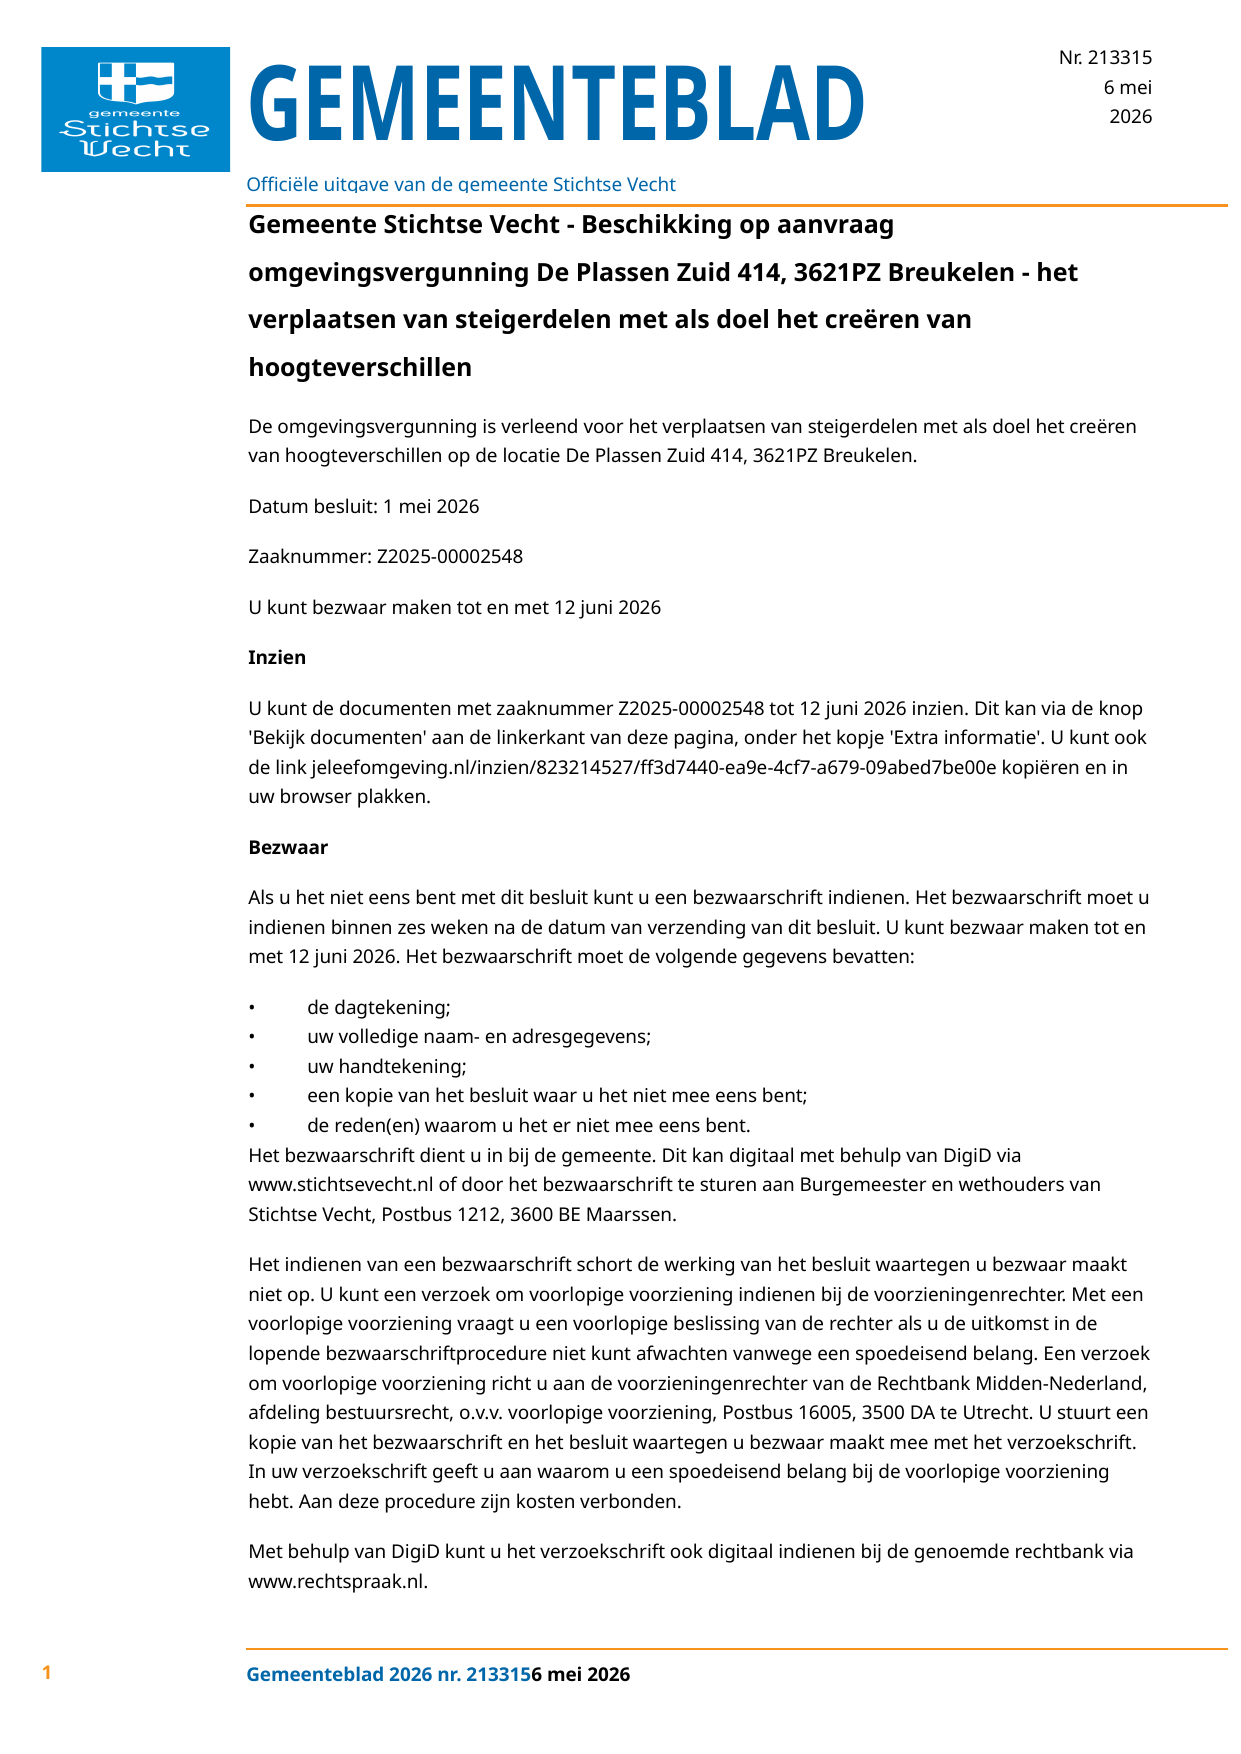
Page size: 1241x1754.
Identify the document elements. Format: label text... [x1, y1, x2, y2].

text Bezwaar [248, 834, 1152, 860]
list een kopie van het besluit waar u het niet mee eens bent; [248, 1083, 1152, 1108]
text Het indienen van een bezwaarschrift schort de werking van het besluit waartegen u bezwaar maakt niet op. U kunt een verzoek om voorlopige voorziening indienen bij de voorzieningenrechter. Met een voorlopige voorziening vraagt u een voorlopige beslissing van de rechter als u de uitkomst in de lopende bezwaarschriftprocedure niet kunt afwachten vanwege een spoedeisend belang. Een verzoek om voorlopige voorziening richt u aan de voorzieningenrechter van de Rechtbank Midden-Nederland, afdeling bestuursrecht, o.v.v. voorlopige voorziening, Postbus 16005, 3500 DA te Utrecht. U stuurt een kopie van het bezwaarschrift en het besluit waartegen u bezwaar maakt mee met het verzoekschrift. In uw verzoekschrift geeft u aan waarom u een spoedeisend belang bij de voorlopige voorziening hebt. Aan deze procedure zijn kosten verbonden. [248, 1251, 1152, 1514]
text Het bezwaarschrift dient u in bij de gemeente. Dit kan digitaal met behulp van DigiD via www.stichtsevecht.nl of door het bezwaarschrift te sturen aan Burgemeester en wethouders van Stichtse Vecht, Postbus 1212, 3600 BE Maarssen. [248, 1142, 1152, 1227]
text Zaaknummer: Z2025-00002548 [248, 543, 1152, 569]
text Gemeente Stichtse Vecht - Beschikking op aanvraag omgevingsvergunning De Plassen Zuid 414, 3621PZ Breukelen - het verplaatsen van steigerdelen met als doel het creëren van hoogteverschillen [248, 207, 1152, 384]
picture [137, 63, 174, 103]
text Met behulp van DigiD kunt u het verzoekschrift ook digitaal indienen bij de genoemde rechtbank via www.rechtspraak.nl. [248, 1538, 1152, 1594]
list de dagtekening; [248, 994, 1152, 1020]
list uw volledige naam- en adresgegevens; [248, 1023, 1152, 1049]
text Inzien [248, 644, 1152, 670]
picture [99, 63, 135, 101]
text De omgevingsvergunning is verleend voor het verplaatsen van steigerdelen met als doel het creëren van hoogteverschillen op de locatie De Plassen Zuid 414, 3621PZ Breukelen. [248, 413, 1152, 468]
text Datum besluit: 1 mei 2026 [248, 493, 1152, 519]
text U kunt de documenten met zaaknummer Z2025-00002548 tot 12 juni 2026 inzien. Dit kan via de knop 'Bekijk documenten' aan de linkerkant van deze pagina, onder het kopje 'Extra informatie'. U kunt ook de link jeleefomgeving.nl/inzien/823214527/ff3d7440-ea9e-4cf7-a679-09abed7be00e kopiëren en in uw browser plakken. [248, 695, 1152, 809]
text U kunt bezwaar maken tot en met 12 juni 2026 [248, 594, 1152, 620]
text Als u het niet eens bent met dit besluit kunt u een bezwaarschrift indienen. Het bezwaarschrift moet u indienen binnen zes weken na de datum van verzending van dit besluit. U kunt bezwaar maken tot en met 12 juni 2026. Het bezwaarschrift moet de volgende gegevens bevatten: [248, 884, 1152, 969]
list de reden(en) waarom u het er niet mee eens bent. [248, 1112, 1152, 1138]
list uw handtekening; [248, 1053, 1152, 1079]
